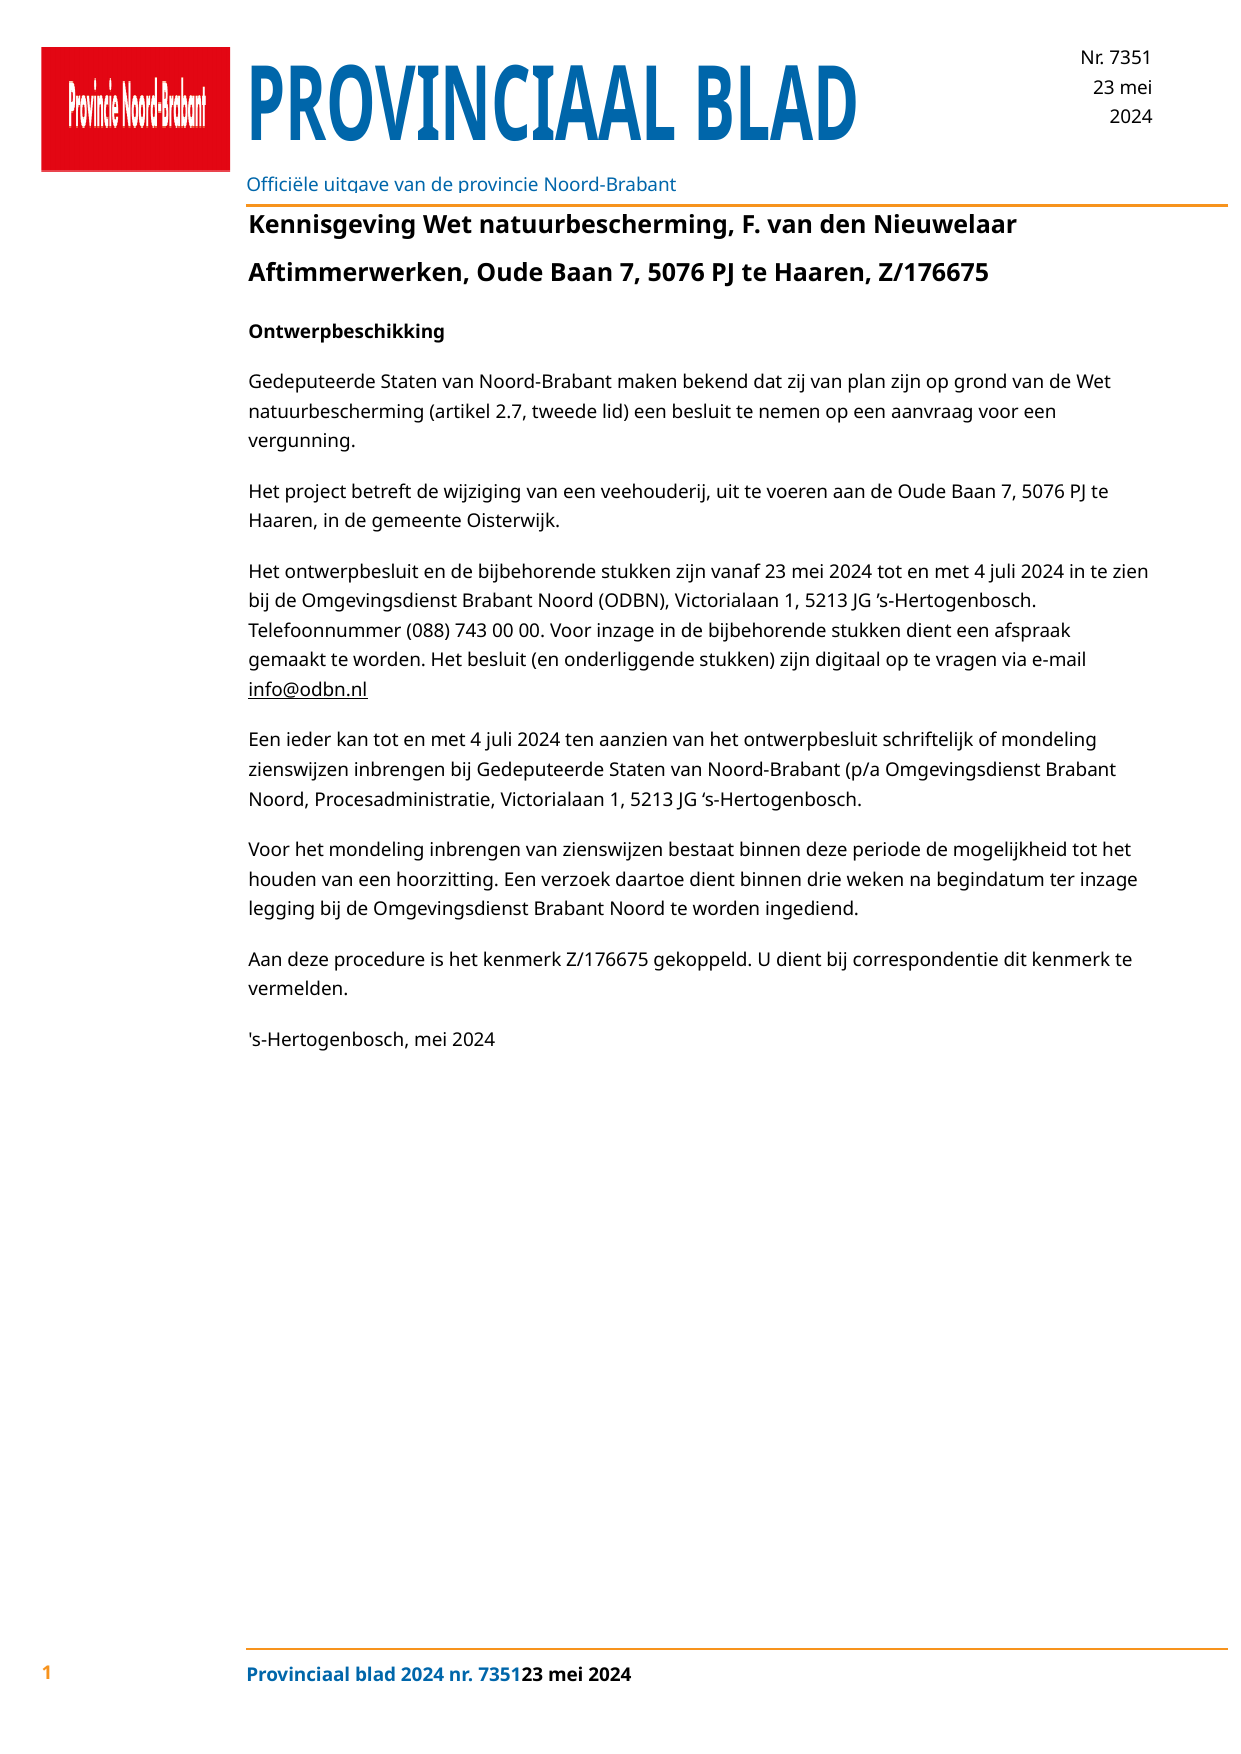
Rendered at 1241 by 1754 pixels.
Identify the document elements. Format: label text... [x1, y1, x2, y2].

text Een ieder kan tot en met 4 juli 2024 ten aanzien van het ontwerpbesluit schriftelijk of mondeling zienswijzen inbrengen bij Gedeputeerde Staten van Noord-Brabant (p/a Omgevingsdienst Brabant Noord, Procesadministratie, Victorialaan 1, 5213 JG ‘s-Hertogenbosch. [248, 727, 1152, 812]
text Voor het mondeling inbrengen van zienswijzen bestaat binnen deze periode de mogelijkheid tot het houden van een hoorzitting. Een verzoek daartoe dient binnen drie weken na begindatum ter inzage legging bij de Omgevingsdienst Brabant Noord te worden ingediend. [248, 836, 1152, 921]
text Ontwerpbeschikking [248, 318, 1152, 344]
text Het project betreft de wijziging van een veehouderij, uit te voeren aan de Oude Baan 7, 5076 PJ te Haaren, in de gemeente Oisterwijk. [248, 478, 1152, 533]
text Aan deze procedure is het kenmerk Z/176675 gekoppeld. U dient bij correspondentie dit kenmerk te vermelden. [248, 946, 1152, 1001]
text 's-Hertogenbosch, mei 2024 [248, 1026, 1152, 1052]
text Het ontwerpbesluit en de bijbehorende stukken zijn vanaf 23 mei 2024 tot en met 4 juli 2024 in te zien bij de Omgevingsdienst Brabant Noord (ODBN), Victorialaan 1, 5213 JG ’s-Hertogenbosch. Telefoonnummer (088) 743 00 00. Voor inzage in de bijbehorende stukken dient een afspraak gemaakt te worden. Het besluit (en onderliggende stukken) zijn digitaal op te vragen via e-mail info@odbn.nl [248, 558, 1152, 702]
text Gedeputeerde Staten van Noord-Brabant maken bekend dat zij van plan zijn op grond van de Wet natuurbescherming (artikel 2.7, tweede lid) een besluit te nemen op een aanvraag voor een vergunning. [248, 368, 1152, 453]
text Kennisgeving Wet natuurbescherming, F. van den Nieuwelaar Aftimmerwerken, Oude Baan 7, 5076 PJ te Haaren, Z/176675 [248, 207, 1152, 288]
picture [41, 47, 231, 172]
